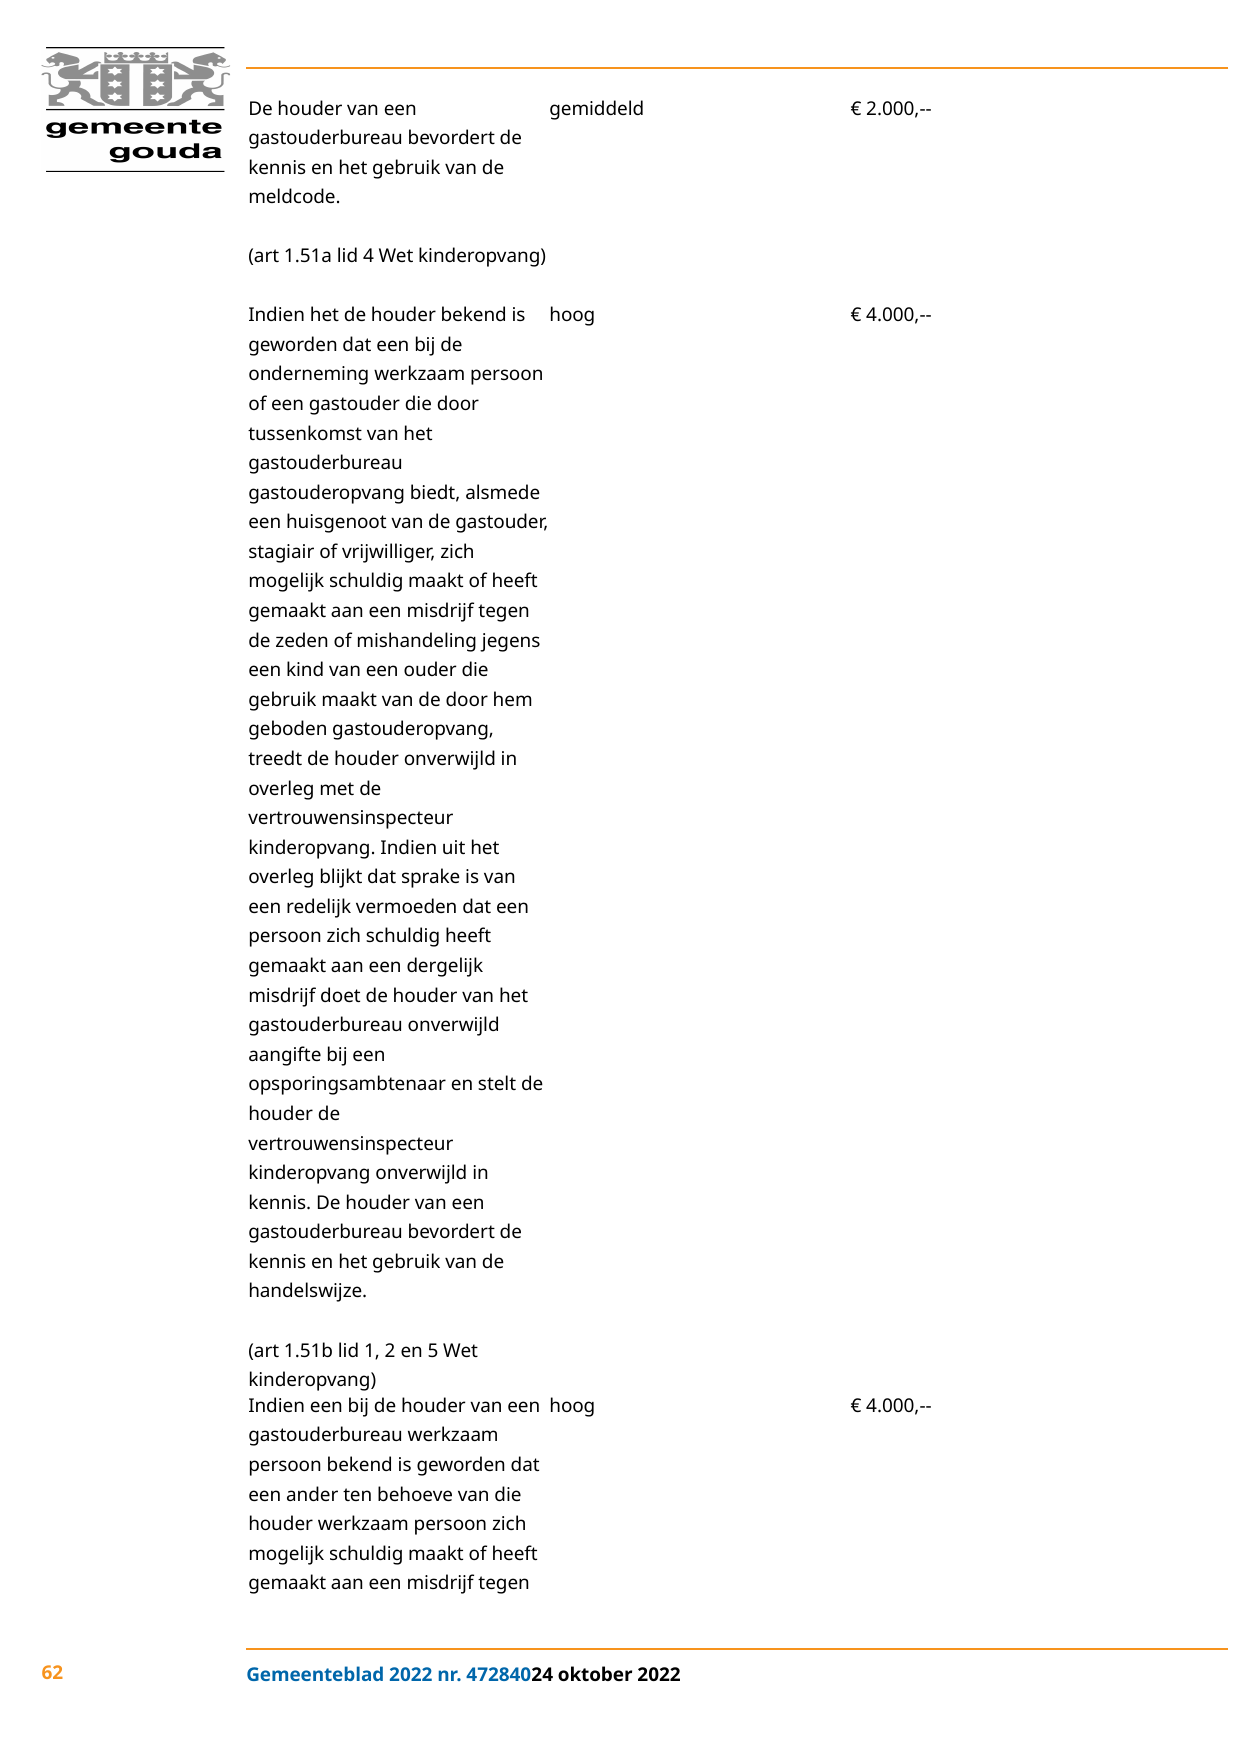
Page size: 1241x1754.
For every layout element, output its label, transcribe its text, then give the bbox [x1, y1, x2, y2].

table_cell € 4.000,-- [850, 1392, 1152, 1595]
table_header Indien het de houder bekend is geworden dat een bij de onderneming werkzaam persoon of een gastouder die door tussenkomst van het gastouderbureau gastouderopvang biedt, alsmede een huisgenoot van de gastouder, stagiair of vrijwilliger, zich mogelijk schuldig maakt of heeft gemaakt aan een misdrijf tegen de zeden of mishandeling jegens een kind van een ouder die gebruik maakt van de door hem geboden gastouderopvang, treedt de houder onverwijld in overleg met de vertrouwensinspecteur kinderopvang. Indien uit het overleg blijkt dat sprake is van een redelijk vermoeden dat een persoon zich schuldig heeft gemaakt aan een dergelijk misdrijf doet de houder van het gastouderbureau onverwijld aangifte bij een opsporingsambtenaar en stelt de houder de vertrouwensinspecteur kinderopvang onverwijld in kennis. De houder van een gastouderbureau bevordert de kennis en het gebruik van de handelswijze. (art 1.51b lid 1, 2 en 5 Wet kinderopvang) [248, 301, 549, 1392]
table_cell hoog [549, 1392, 850, 1595]
picture [41, 47, 231, 172]
table_cell De houder van een gastouderbureau bevordert de kennis en het gebruik van de meldcode. (art 1.51a lid 4 Wet kinderopvang) [248, 95, 549, 268]
table_cell Indien een bij de houder van een gastouderbureau werkzaam persoon bekend is geworden dat een ander ten behoeve van die houder werkzaam persoon zich mogelijk schuldig maakt of heeft gemaakt aan een misdrijf tegen [248, 1392, 549, 1595]
table_cell gemiddeld [549, 95, 850, 268]
table_header hoog [549, 301, 850, 1392]
table_cell € 2.000,-- [850, 95, 1152, 268]
table_header € 4.000,-- [850, 301, 1152, 1392]
